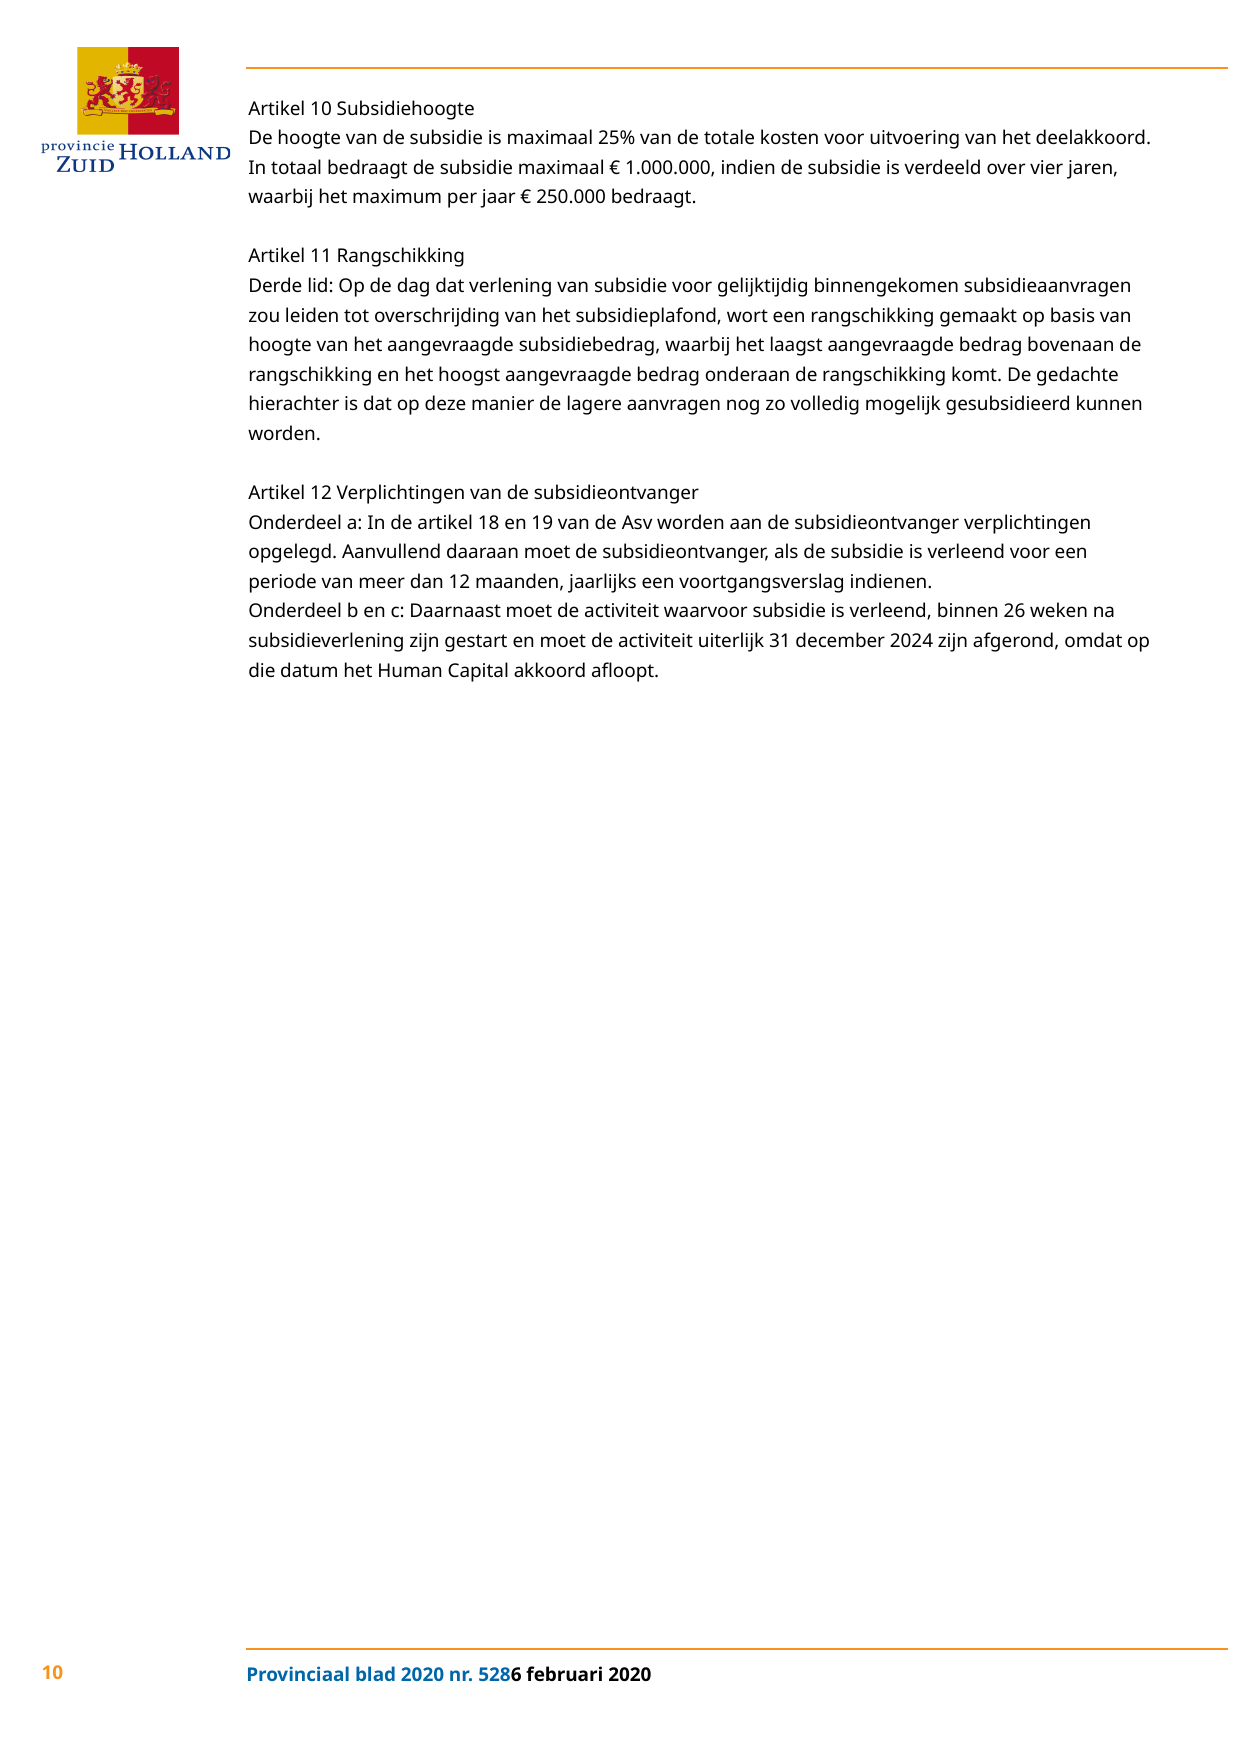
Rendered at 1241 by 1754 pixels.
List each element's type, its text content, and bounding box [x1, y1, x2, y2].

text Onderdeel b en c: Daarnaast moet de activiteit waarvoor subsidie is verleend, binnen 26 weken na subsidieverlening zijn gestart en moet de activiteit uiterlijk 31 december 2024 zijn afgerond, omdat op die datum het Human Capital akkoord afloopt. [248, 598, 1152, 683]
picture [41, 47, 231, 172]
text Derde lid: Op de dag dat verlening van subsidie voor gelijktijdig binnengekomen subsidieaanvragen zou leiden tot overschrijding van het subsidieplafond, wort een rangschikking gemaakt op basis van hoogte van het aangevraagde subsidiebedrag, waarbij het laagst aangevraagde bedrag bovenaan de rangschikking en het hoogst aangevraagde bedrag onderaan de rangschikking komt. De gedachte hierachter is dat op deze manier de lagere aanvragen nog zo volledig mogelijk gesubsidieerd kunnen worden. [248, 272, 1152, 446]
text Artikel 12 Verplichtingen van de subsidieontvanger [248, 479, 1152, 505]
text Artikel 10 Subsidiehoogte [248, 95, 1152, 121]
text Onderdeel a: In de artikel 18 en 19 van de Asv worden aan de subsidieontvanger verplichtingen opgelegd. Aanvullend daaraan moet de subsidieontvanger, als de subsidie is verleend voor een periode van meer dan 12 maanden, jaarlijks een voortgangsverslag indienen. [248, 509, 1152, 594]
text Artikel 11 Rangschikking [248, 243, 1152, 268]
text De hoogte van de subsidie is maximaal 25% van de totale kosten voor uitvoering van het deelakkoord. In totaal bedraagt de subsidie maximaal € 1.000.000, indien de subsidie is verdeeld over vier jaren, waarbij het maximum per jaar € 250.000 bedraagt. [248, 124, 1152, 209]
